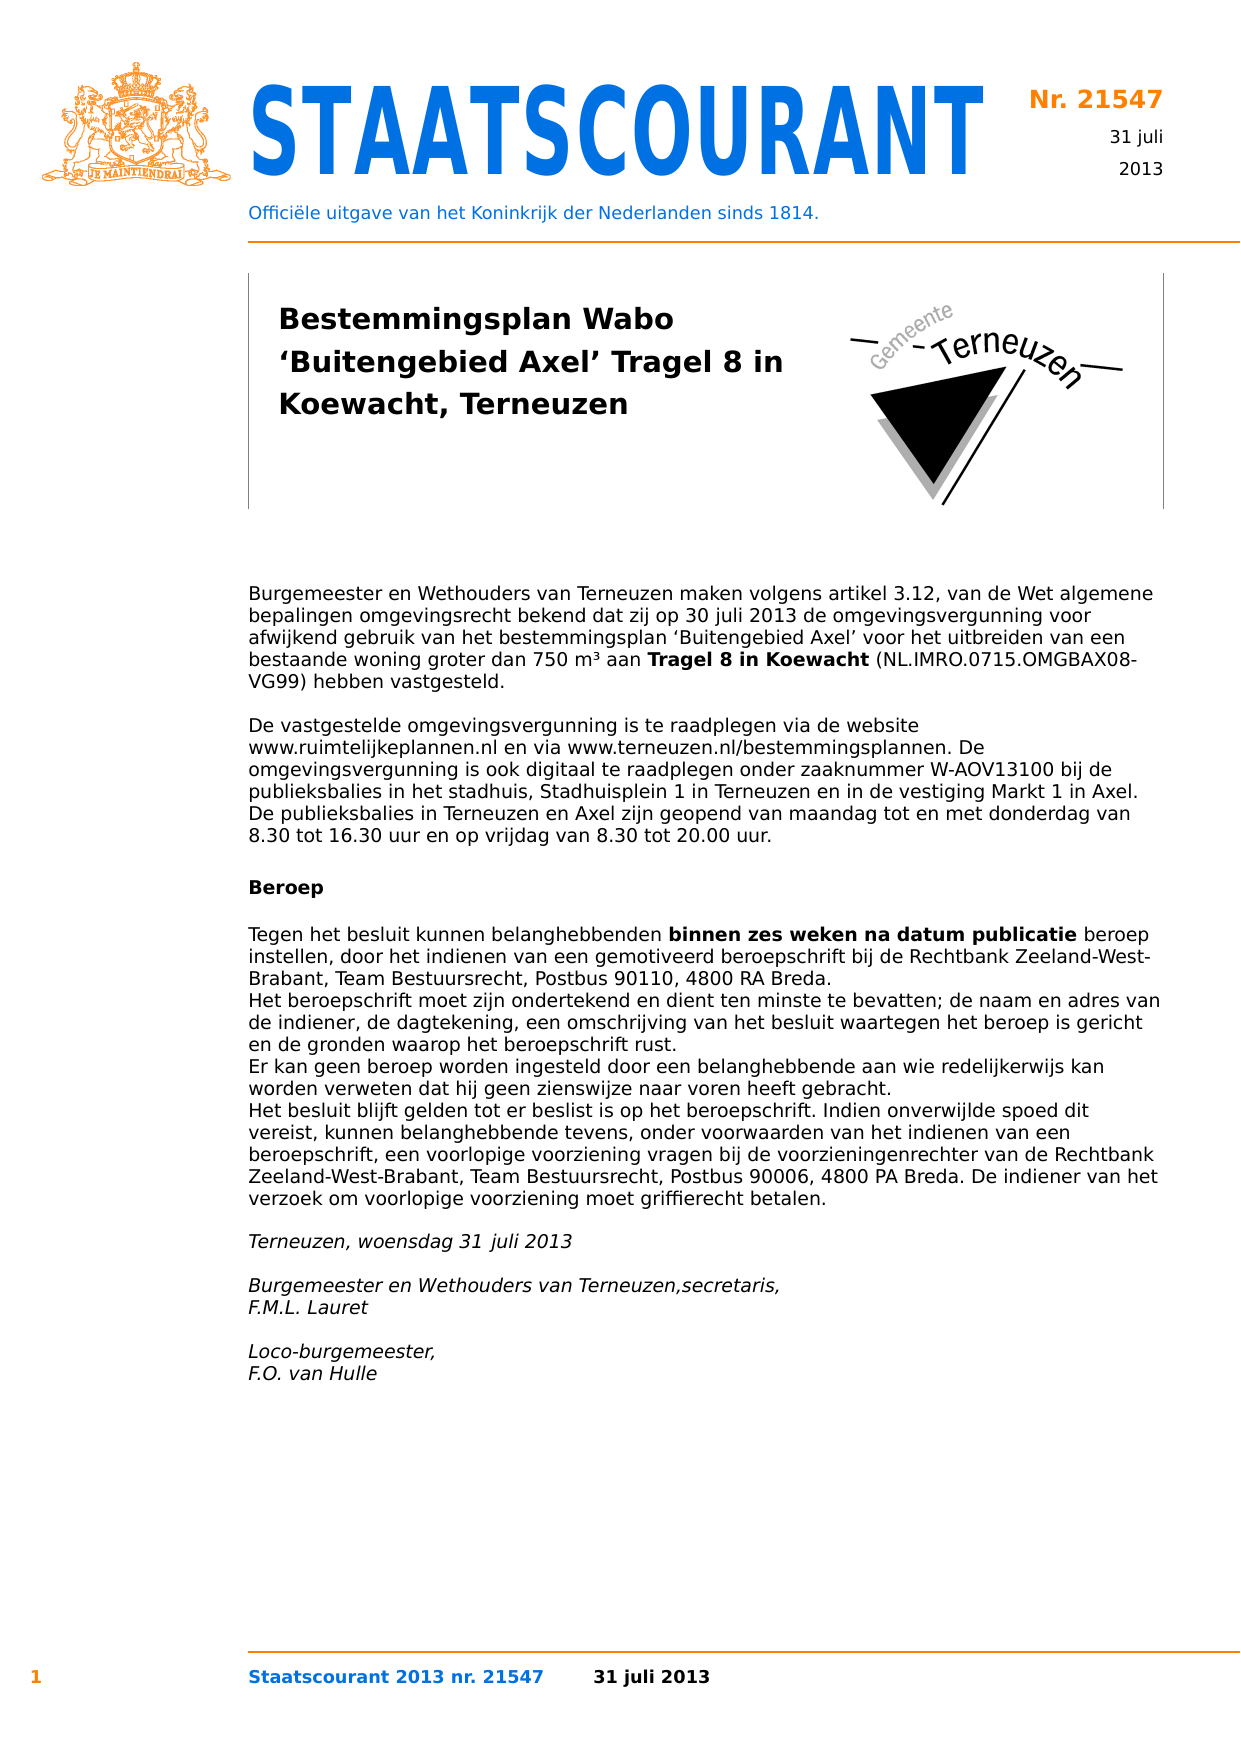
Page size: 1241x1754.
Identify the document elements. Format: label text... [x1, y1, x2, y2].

text Terneuzen, woensdag 31 juli 2013 [248, 1231, 1163, 1253]
table_header STAATSCOURANT [248, 62, 998, 203]
text Burgemeester en Wethouders van Terneuzen,secretaris, F.M.L. Lauret [248, 1275, 1163, 1319]
text Het beroepschrift moet zijn ondertekend en dient ten minste te bevatten; de naam en adres van de indiener, de dagtekening, een omschrijving van het besluit waartegen het beroep is gericht en de gronden waarop het beroepschrift rust. [248, 990, 1163, 1056]
table_cell 31 juli [998, 121, 1240, 153]
table_header Nr. 21547 [998, 62, 1240, 121]
text Tegen het besluit kunnen belanghebbenden binnen zes weken na datum publicatie beroep instellen, door het indienen van een gemotiveerd beroepschrift bij de Rechtbank Zeeland-West-Brabant, Team Bestuursrecht, Postbus 90110, 4800 RA Breda. [248, 924, 1163, 990]
table_header [25, 62, 248, 241]
text Er kan geen beroep worden ingesteld door een belanghebbende aan wie redelijkerwijs kan worden verweten dat hij geen zienswijze naar voren heeft gebracht. [248, 1056, 1163, 1100]
table_cell Officiële uitgave van het Koninkrijk der Nederlanden sinds 1814. [248, 203, 1240, 241]
text Loco-burgemeester, F.O. van Hulle [248, 1341, 1163, 1385]
text De vastgestelde omgevingsvergunning is te raadplegen via de website www.ruimtelijkeplannen.nl en via www.terneuzen.nl/bestemmingsplannen. De omgevingsvergunning is ook digitaal te raadplegen onder zaaknummer W-AOV13100 bij de publieksbalies in het stadhuis, Stadhuisplein 1 in Terneuzen en in de vestiging Markt 1 in Axel. De publieksbalies in Terneuzen en Axel zijn geopend van maandag tot en met donderdag van 8.30 tot 16.30 uur en op vrijdag van 8.30 tot 20.00 uur. [248, 715, 1163, 847]
picture [41, 62, 231, 186]
text Burgemeester en Wethouders van Terneuzen maken volgens artikel 3.12, van de Wet algemene bepalingen omgevingsrecht bekend dat zij op 30 juli 2013 de omgevingsvergunning voor afwijkend gebruik van het bestemmingsplan ‘Buitengebied Axel’ voor het uitbreiden van een bestaande woning groter dan 750 m³ aan Tragel 8 in Koewacht (NL.IMRO.0715.OMGBAX08-VG99) hebben vastgesteld. [248, 583, 1163, 693]
table_cell 2013 [998, 153, 1240, 203]
picture [838, 302, 1134, 510]
subtitle Bestemmingsplan Wabo ‘Buitengebied Axel’ Tragel 8 in Koewacht, Terneuzen [249, 273, 1163, 509]
text Het besluit blijft gelden tot er beslist is op het beroepschrift. Indien onverwijlde spoed dit vereist, kunnen belanghebbende tevens, onder voorwaarden van het indienen van een beroepschrift, een voorlopige voorziening vragen bij de voorzieningenrechter van de Rechtbank Zeeland-West-Brabant, Team Bestuursrecht, Postbus 90006, 4800 PA Breda. De indiener van het verzoek om voorlopige voorziening moet griffierecht betalen. [248, 1100, 1163, 1209]
subtitle Beroep [248, 877, 1163, 899]
